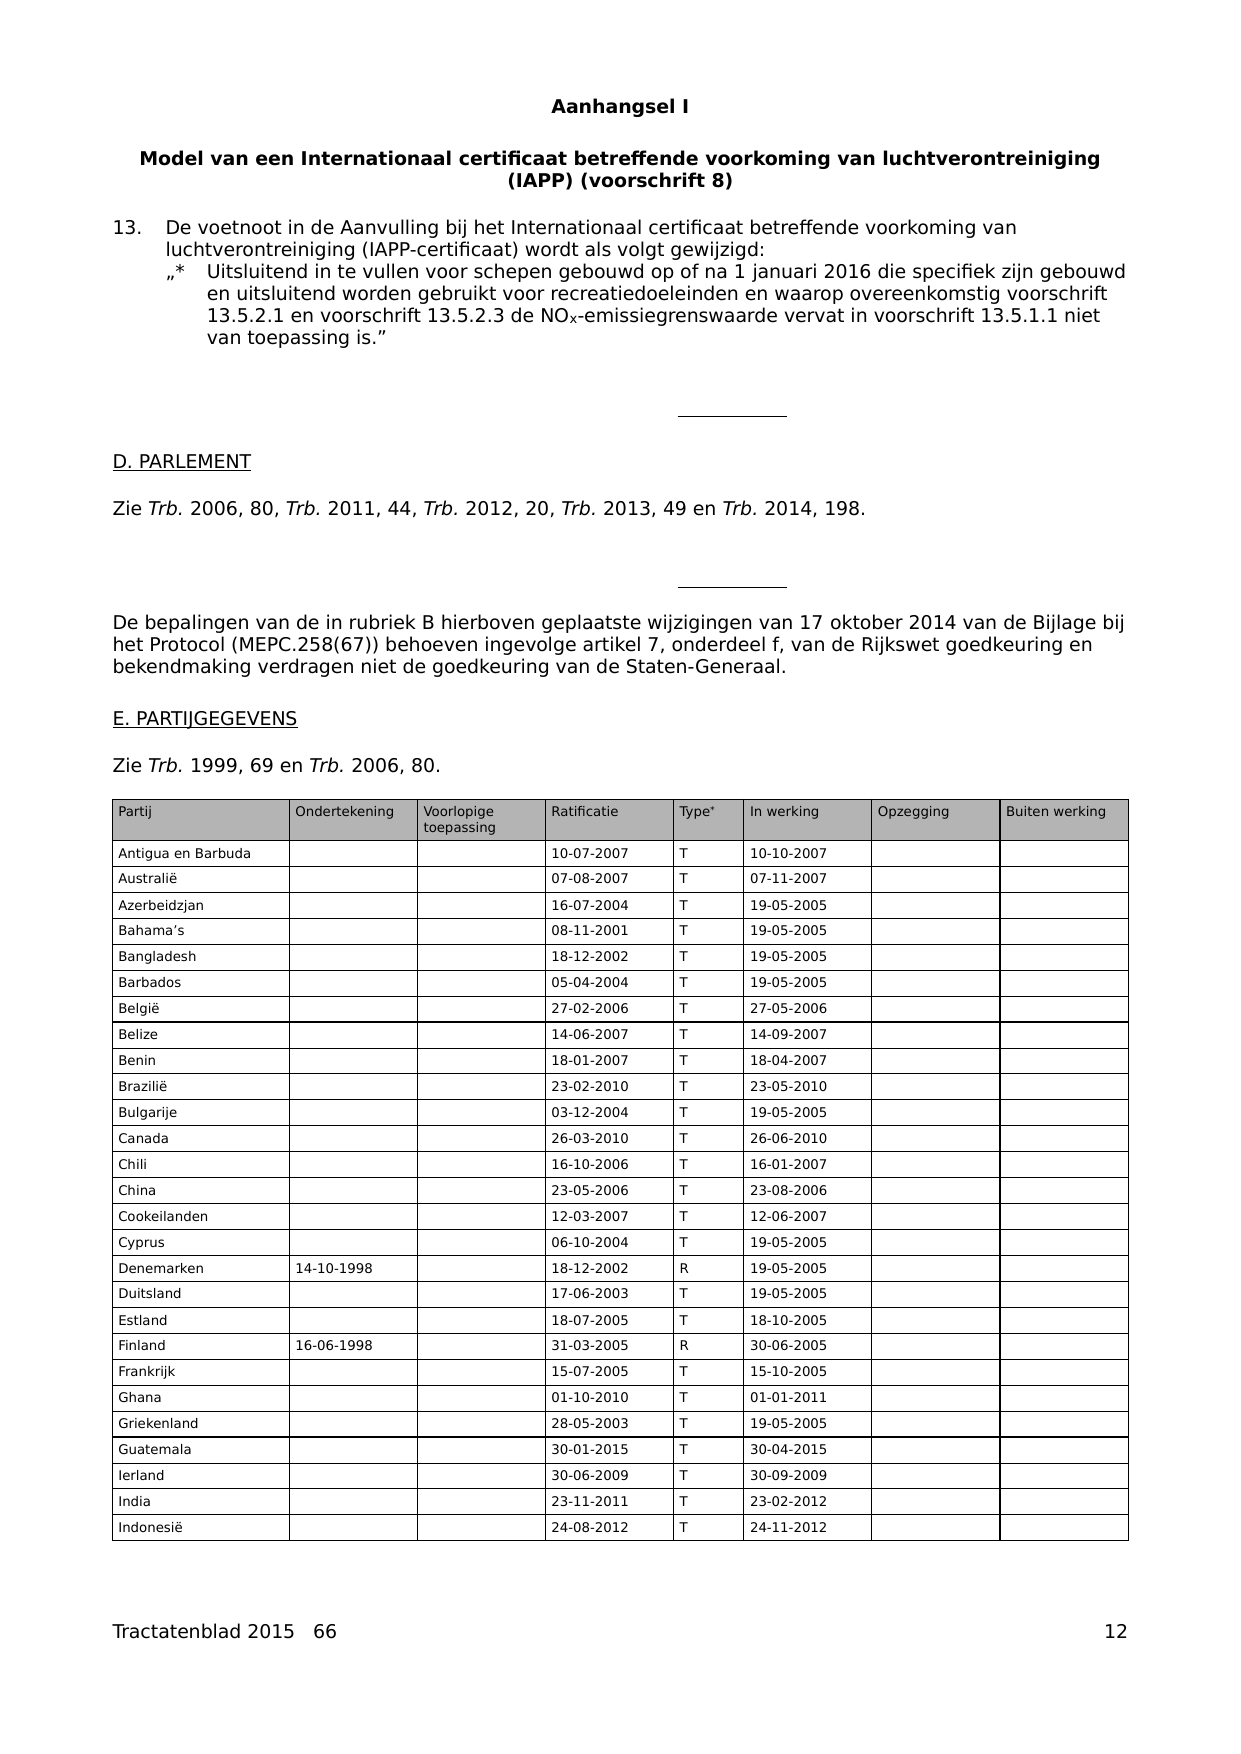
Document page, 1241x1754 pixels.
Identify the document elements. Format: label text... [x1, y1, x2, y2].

table_cell [290, 1074, 417, 1099]
table_cell 16-06-1998 [290, 1334, 417, 1359]
table_cell [1001, 1126, 1128, 1151]
table_cell T [674, 1489, 743, 1514]
table_cell T [674, 1230, 743, 1255]
table_cell [290, 1464, 417, 1488]
table_cell 06-10-2004 [546, 1230, 673, 1255]
table_cell [872, 1152, 999, 1177]
table_cell T [674, 893, 743, 918]
table_cell [872, 1308, 999, 1333]
table_cell 24-08-2012 [546, 1515, 673, 1540]
table_cell Finland [113, 1334, 289, 1359]
table_cell 16-01-2007 [744, 1152, 871, 1177]
table_cell T [674, 1074, 743, 1099]
table_cell 10-07-2007 [546, 841, 673, 866]
table_cell [1001, 971, 1128, 996]
table_cell 14-06-2007 [546, 1023, 673, 1047]
table_cell [1001, 1438, 1128, 1462]
table_cell T [674, 1204, 743, 1229]
table_cell [418, 893, 545, 918]
table_cell 23-02-2012 [744, 1489, 871, 1514]
table_cell T [674, 997, 743, 1021]
table_cell Ghana [113, 1386, 289, 1411]
table_cell T [674, 1386, 743, 1411]
table_cell [1001, 1074, 1128, 1099]
table_cell [872, 1100, 999, 1125]
table_cell 19-05-2005 [744, 893, 871, 918]
table_cell Barbados [113, 971, 289, 996]
table_cell [418, 1412, 545, 1436]
table_cell Chili [113, 1152, 289, 1177]
table_cell [872, 1126, 999, 1151]
table_cell Azerbeidzjan [113, 893, 289, 918]
table_cell [872, 1204, 999, 1229]
table_cell Cyprus [113, 1230, 289, 1255]
table_cell T [674, 1438, 743, 1462]
table_cell [290, 1126, 417, 1151]
table_cell [1001, 1464, 1128, 1488]
table_cell T [674, 1360, 743, 1384]
subtitle E. PARTIJGEGEVENS [112, 708, 1128, 729]
table_cell T [674, 1412, 743, 1436]
table_cell [1001, 1386, 1128, 1411]
table_cell 01-01-2011 [744, 1386, 871, 1411]
table_cell 18-10-2005 [744, 1308, 871, 1333]
table_cell 23-05-2006 [546, 1178, 673, 1203]
table_cell Duitsland [113, 1282, 289, 1307]
table_cell [290, 945, 417, 969]
table_cell 19-05-2005 [744, 1412, 871, 1436]
table_cell [418, 1023, 545, 1047]
table_cell Bangladesh [113, 945, 289, 969]
table_cell [872, 1489, 999, 1514]
text De bepalingen van de in rubriek B hierboven geplaatste wijzigingen van 17 oktober 2014 van de Bijlage bij het Protocol (MEPC.258(67)) behoeven ingevolge artikel 7, onderdeel f, van de Rijkswet goedkeuring en bekendmaking verdragen niet de goedkeuring van de Staten-Generaal. [112, 612, 1128, 678]
table_cell 05-04-2004 [546, 971, 673, 996]
table_cell [418, 1464, 545, 1488]
table_cell 14-10-1998 [290, 1256, 417, 1281]
table_cell [418, 997, 545, 1021]
table_cell [418, 919, 545, 944]
table_cell [418, 1074, 545, 1099]
table_cell 19-05-2005 [744, 1100, 871, 1125]
table_cell [1001, 1256, 1128, 1281]
table_cell [872, 971, 999, 996]
table_cell [1001, 997, 1128, 1021]
table_cell China [113, 1178, 289, 1203]
table_cell [290, 971, 417, 996]
table_cell 16-07-2004 [546, 893, 673, 918]
table_cell [1001, 919, 1128, 944]
table_cell [872, 867, 999, 892]
table_cell [418, 1230, 545, 1255]
table_cell T [674, 1023, 743, 1047]
text „* Uitsluitend in te vullen voor schepen gebouwd op of na 1 januari 2016 die specifiek zijn gebouwd en uitsluitend worden gebruikt voor recreatiedoeleinden en waarop overeenkomstig voorschrift 13.5.2.1 en voorschrift 13.5.2.3 de NOx-emissiegrenswaarde vervat in voorschrift 13.5.1.1 niet van toepassing is.” [165, 261, 1128, 349]
table_cell 19-05-2005 [744, 945, 871, 969]
table_cell [872, 841, 999, 866]
table_cell [290, 867, 417, 892]
table_cell 10-10-2007 [744, 841, 871, 866]
table_cell [1001, 1230, 1128, 1255]
table_cell [418, 1360, 545, 1384]
table_cell Griekenland [113, 1412, 289, 1436]
table_cell [418, 1126, 545, 1151]
table_cell [1001, 1152, 1128, 1177]
table_cell [418, 1049, 545, 1073]
table_cell Benin [113, 1049, 289, 1073]
table_cell 23-11-2011 [546, 1489, 673, 1514]
table_cell [290, 841, 417, 866]
table_cell [872, 1256, 999, 1281]
table_cell [418, 867, 545, 892]
table_cell 23-02-2010 [546, 1074, 673, 1099]
table_cell [1001, 1049, 1128, 1073]
table_cell [290, 997, 417, 1021]
table_cell T [674, 1282, 743, 1307]
table_cell [418, 1178, 545, 1203]
table_cell [418, 1438, 545, 1462]
table_cell [872, 1023, 999, 1047]
table_cell 18-12-2002 [546, 1256, 673, 1281]
table_cell [290, 1230, 417, 1255]
table_cell 07-08-2007 [546, 867, 673, 892]
table_cell 30-06-2009 [546, 1464, 673, 1488]
table_cell 30-04-2015 [744, 1438, 871, 1462]
table_cell 26-03-2010 [546, 1126, 673, 1151]
table_cell T [674, 1100, 743, 1125]
table_cell [418, 1204, 545, 1229]
table_cell [1001, 1204, 1128, 1229]
table_cell T [674, 867, 743, 892]
table_cell T [674, 1515, 743, 1540]
table_cell [418, 1515, 545, 1540]
table_cell [290, 919, 417, 944]
table_cell T [674, 1049, 743, 1073]
table_header Voorlopige toepassing [418, 800, 545, 840]
table_cell 27-05-2006 [744, 997, 871, 1021]
table_cell [1001, 1282, 1128, 1307]
table_cell [290, 1515, 417, 1540]
table_cell [872, 945, 999, 969]
table_cell Cookeilanden [113, 1204, 289, 1229]
table_header Opzegging [872, 800, 999, 840]
table_cell Guatemala [113, 1438, 289, 1462]
table_header Buiten werking [1001, 800, 1128, 840]
subtitle D. PARLEMENT [112, 451, 1128, 473]
table_cell T [674, 1464, 743, 1488]
table_cell [290, 1023, 417, 1047]
text Zie Trb. 2006, 80, Trb. 2011, 44, Trb. 2012, 20, Trb. 2013, 49 en Trb. 2014, 198. [112, 498, 1128, 520]
table_cell T [674, 1152, 743, 1177]
table_cell 19-05-2005 [744, 1256, 871, 1281]
table_cell [872, 1464, 999, 1488]
table_cell [1001, 1178, 1128, 1203]
table_cell T [674, 945, 743, 969]
text 13. De voetnoot in de Aanvulling bij het Internationaal certificaat betreffende voorkoming van luchtverontreiniging (IAPP-certificaat) wordt als volgt gewijzigd: [112, 217, 1128, 261]
table_cell 30-06-2005 [744, 1334, 871, 1359]
table_header Partij [113, 800, 289, 840]
table_cell [872, 893, 999, 918]
table_cell Ierland [113, 1464, 289, 1488]
table_cell [290, 1438, 417, 1462]
table_cell R [674, 1256, 743, 1281]
table_cell [1001, 1023, 1128, 1047]
table_cell [1001, 1334, 1128, 1359]
table_cell 07-11-2007 [744, 867, 871, 892]
table_cell 18-04-2007 [744, 1049, 871, 1073]
table_cell 16-10-2006 [546, 1152, 673, 1177]
table_header Ratificatie [546, 800, 673, 840]
table_cell T [674, 1178, 743, 1203]
table_cell [418, 1256, 545, 1281]
table_cell 19-05-2005 [744, 919, 871, 944]
table_header Ondertekening [290, 800, 417, 840]
subtitle Aanhangsel I [112, 96, 1128, 118]
table_cell [290, 1204, 417, 1229]
table_header Type* [674, 800, 743, 840]
table_cell 12-03-2007 [546, 1204, 673, 1229]
table_cell 17-06-2003 [546, 1282, 673, 1307]
table_cell [872, 1230, 999, 1255]
table_cell [290, 1152, 417, 1177]
table_cell [418, 1489, 545, 1514]
table_cell [872, 1438, 999, 1462]
table_cell 15-07-2005 [546, 1360, 673, 1384]
table_cell India [113, 1489, 289, 1514]
table_cell [872, 1074, 999, 1099]
table_cell Bahama’s [113, 919, 289, 944]
table_cell [1001, 841, 1128, 866]
table_cell [1001, 1100, 1128, 1125]
table_cell [418, 1334, 545, 1359]
table_cell [418, 971, 545, 996]
table_cell 31-03-2005 [546, 1334, 673, 1359]
table_cell Denemarken [113, 1256, 289, 1281]
table_cell [872, 1386, 999, 1411]
table_cell 01-10-2010 [546, 1386, 673, 1411]
table_cell 14-09-2007 [744, 1023, 871, 1047]
table_cell [872, 1049, 999, 1073]
table_cell [1001, 1360, 1128, 1384]
text Zie Trb. 1999, 69 en Trb. 2006, 80. [112, 754, 1128, 777]
table_cell [290, 1308, 417, 1333]
table_cell [418, 1282, 545, 1307]
table_cell [290, 893, 417, 918]
table_cell [872, 919, 999, 944]
table_cell [290, 1100, 417, 1125]
table_cell [1001, 867, 1128, 892]
table_cell [1001, 1308, 1128, 1333]
table_cell [872, 997, 999, 1021]
table_cell Estland [113, 1308, 289, 1333]
table_cell Australië [113, 867, 289, 892]
table_cell [290, 1386, 417, 1411]
table_cell T [674, 841, 743, 866]
table_cell Indonesië [113, 1515, 289, 1540]
table_cell [290, 1412, 417, 1436]
table_cell Belize [113, 1023, 289, 1047]
table_cell Antigua en Barbuda [113, 841, 289, 866]
table_cell Brazilië [113, 1074, 289, 1099]
table_cell T [674, 919, 743, 944]
table_cell 19-05-2005 [744, 1282, 871, 1307]
table_cell [872, 1282, 999, 1307]
table_cell [418, 1386, 545, 1411]
table_cell Bulgarije [113, 1100, 289, 1125]
table_cell [418, 1100, 545, 1125]
table_cell [872, 1178, 999, 1203]
table_cell 27-02-2006 [546, 997, 673, 1021]
table_cell [1001, 945, 1128, 969]
table_cell België [113, 997, 289, 1021]
table_cell Frankrijk [113, 1360, 289, 1384]
table_cell 03-12-2004 [546, 1100, 673, 1125]
table_cell T [674, 971, 743, 996]
table_cell [1001, 1489, 1128, 1514]
table_cell 30-01-2015 [546, 1438, 673, 1462]
table_cell T [674, 1126, 743, 1151]
table_cell [872, 1334, 999, 1359]
table_cell 23-05-2010 [744, 1074, 871, 1099]
table_cell [290, 1049, 417, 1073]
table_cell [1001, 1412, 1128, 1436]
table_cell [290, 1282, 417, 1307]
table_cell T [674, 1308, 743, 1333]
subtitle Model van een Internationaal certificaat betreffende voorkoming van luchtverontreiniging (IAPP) (voorschrift 8) [112, 148, 1128, 192]
table_header In werking [744, 800, 871, 840]
table_cell [418, 1152, 545, 1177]
table_cell [418, 841, 545, 866]
table_cell [872, 1412, 999, 1436]
table_cell 24-11-2012 [744, 1515, 871, 1540]
table_cell [872, 1515, 999, 1540]
table_cell [1001, 1515, 1128, 1540]
table_cell Canada [113, 1126, 289, 1151]
table_cell 08-11-2001 [546, 919, 673, 944]
table_cell 12-06-2007 [744, 1204, 871, 1229]
table_cell R [674, 1334, 743, 1359]
table_cell [418, 945, 545, 969]
table_cell 26-06-2010 [744, 1126, 871, 1151]
table_cell 23-08-2006 [744, 1178, 871, 1203]
table_cell 18-01-2007 [546, 1049, 673, 1073]
table_cell [1001, 893, 1128, 918]
table_cell 18-07-2005 [546, 1308, 673, 1333]
table_cell 30-09-2009 [744, 1464, 871, 1488]
table_cell 15-10-2005 [744, 1360, 871, 1384]
table_cell 28-05-2003 [546, 1412, 673, 1436]
table_cell 19-05-2005 [744, 1230, 871, 1255]
table_cell [290, 1360, 417, 1384]
table_cell 18-12-2002 [546, 945, 673, 969]
table_cell [290, 1489, 417, 1514]
table_cell [872, 1360, 999, 1384]
table_cell [290, 1178, 417, 1203]
table_cell 19-05-2005 [744, 971, 871, 996]
table_cell [418, 1308, 545, 1333]
